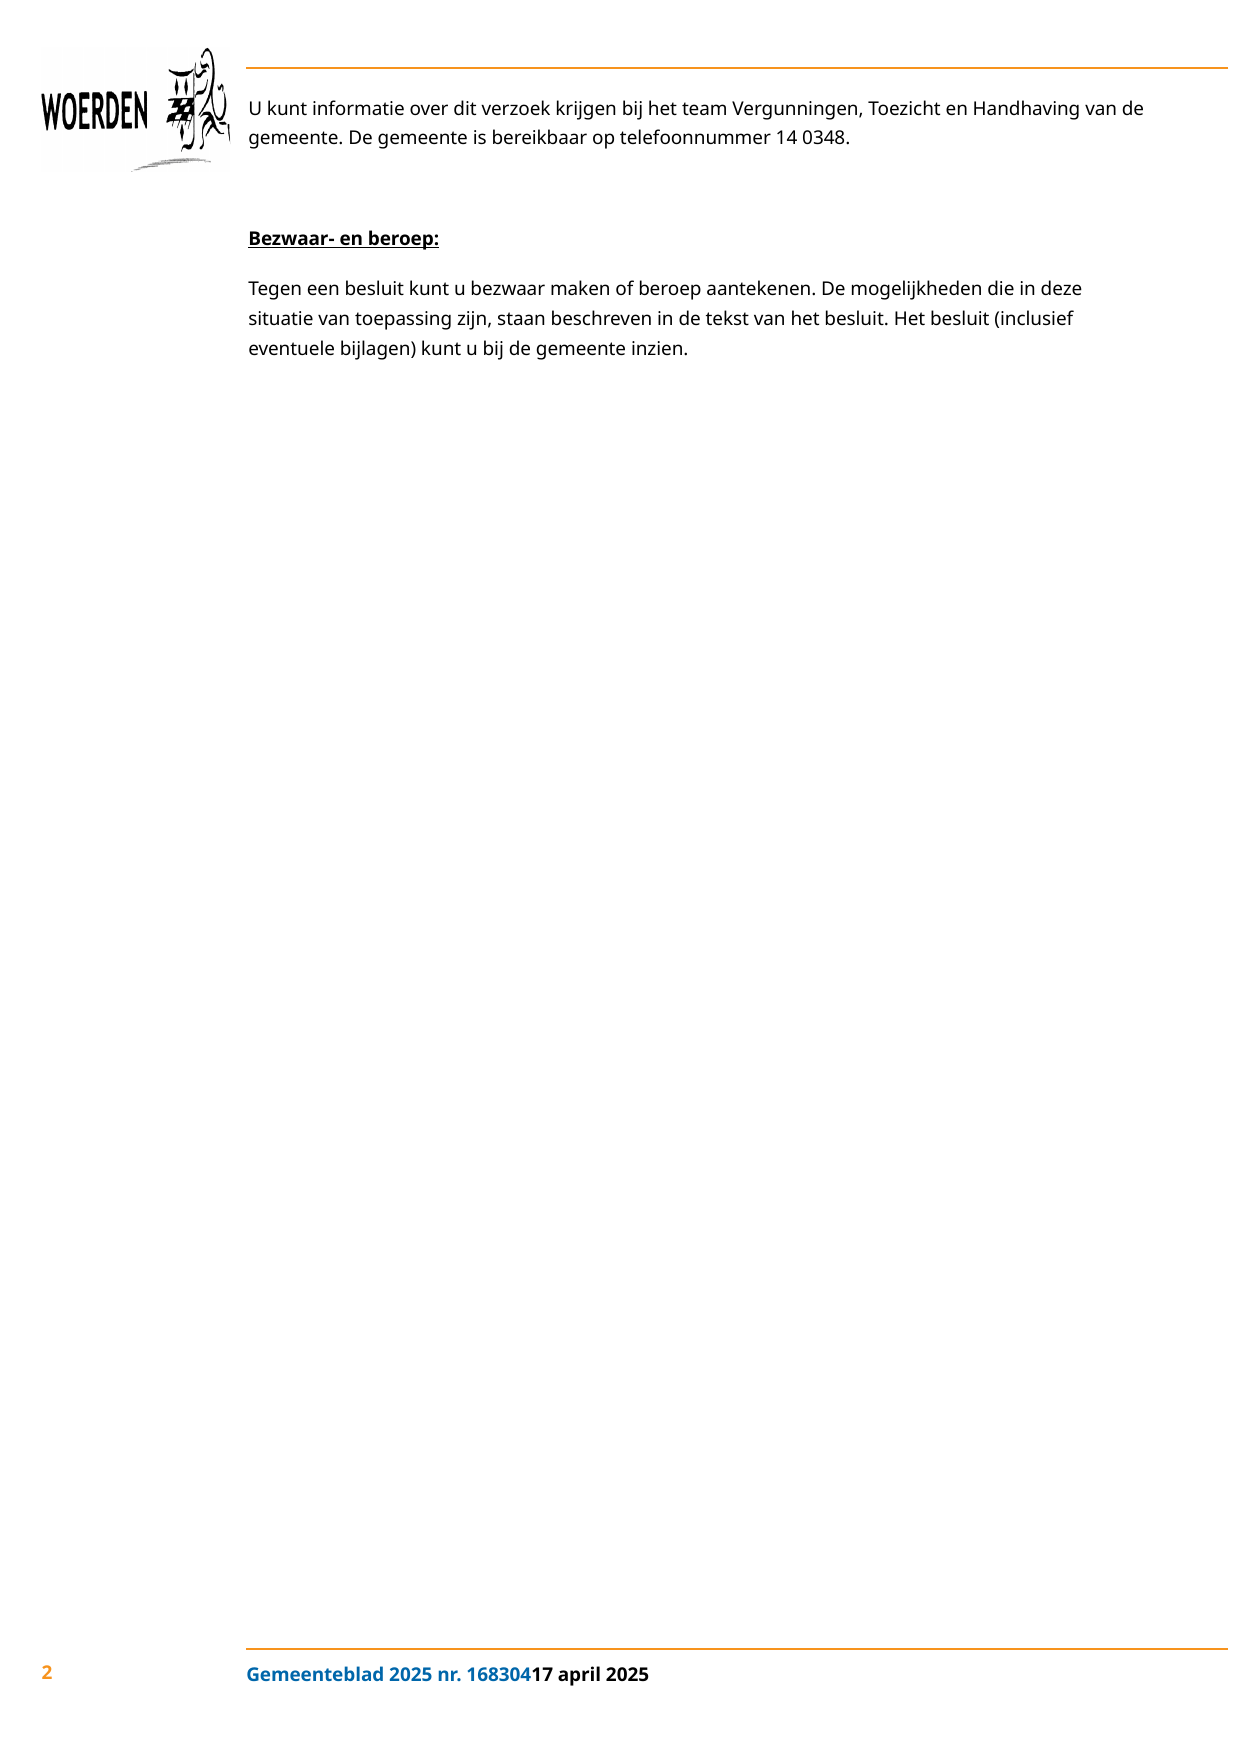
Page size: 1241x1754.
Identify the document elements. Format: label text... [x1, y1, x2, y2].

text Bezwaar- en beroep: [248, 225, 1152, 251]
text U kunt informatie over dit verzoek krijgen bij het team Vergunningen, Toezicht en Handhaving van de gemeente. De gemeente is bereikbaar op telefoonnummer 14 0348. [248, 95, 1152, 150]
text Tegen een besluit kunt u bezwaar maken of beroep aantekenen. De mogelijkheden die in deze situatie van toepassing zijn, staan beschreven in de tekst van het besluit. Het besluit (inclusief eventuele bijlagen) kunt u bij de gemeente inzien. [248, 276, 1152, 361]
picture [41, 47, 231, 172]
